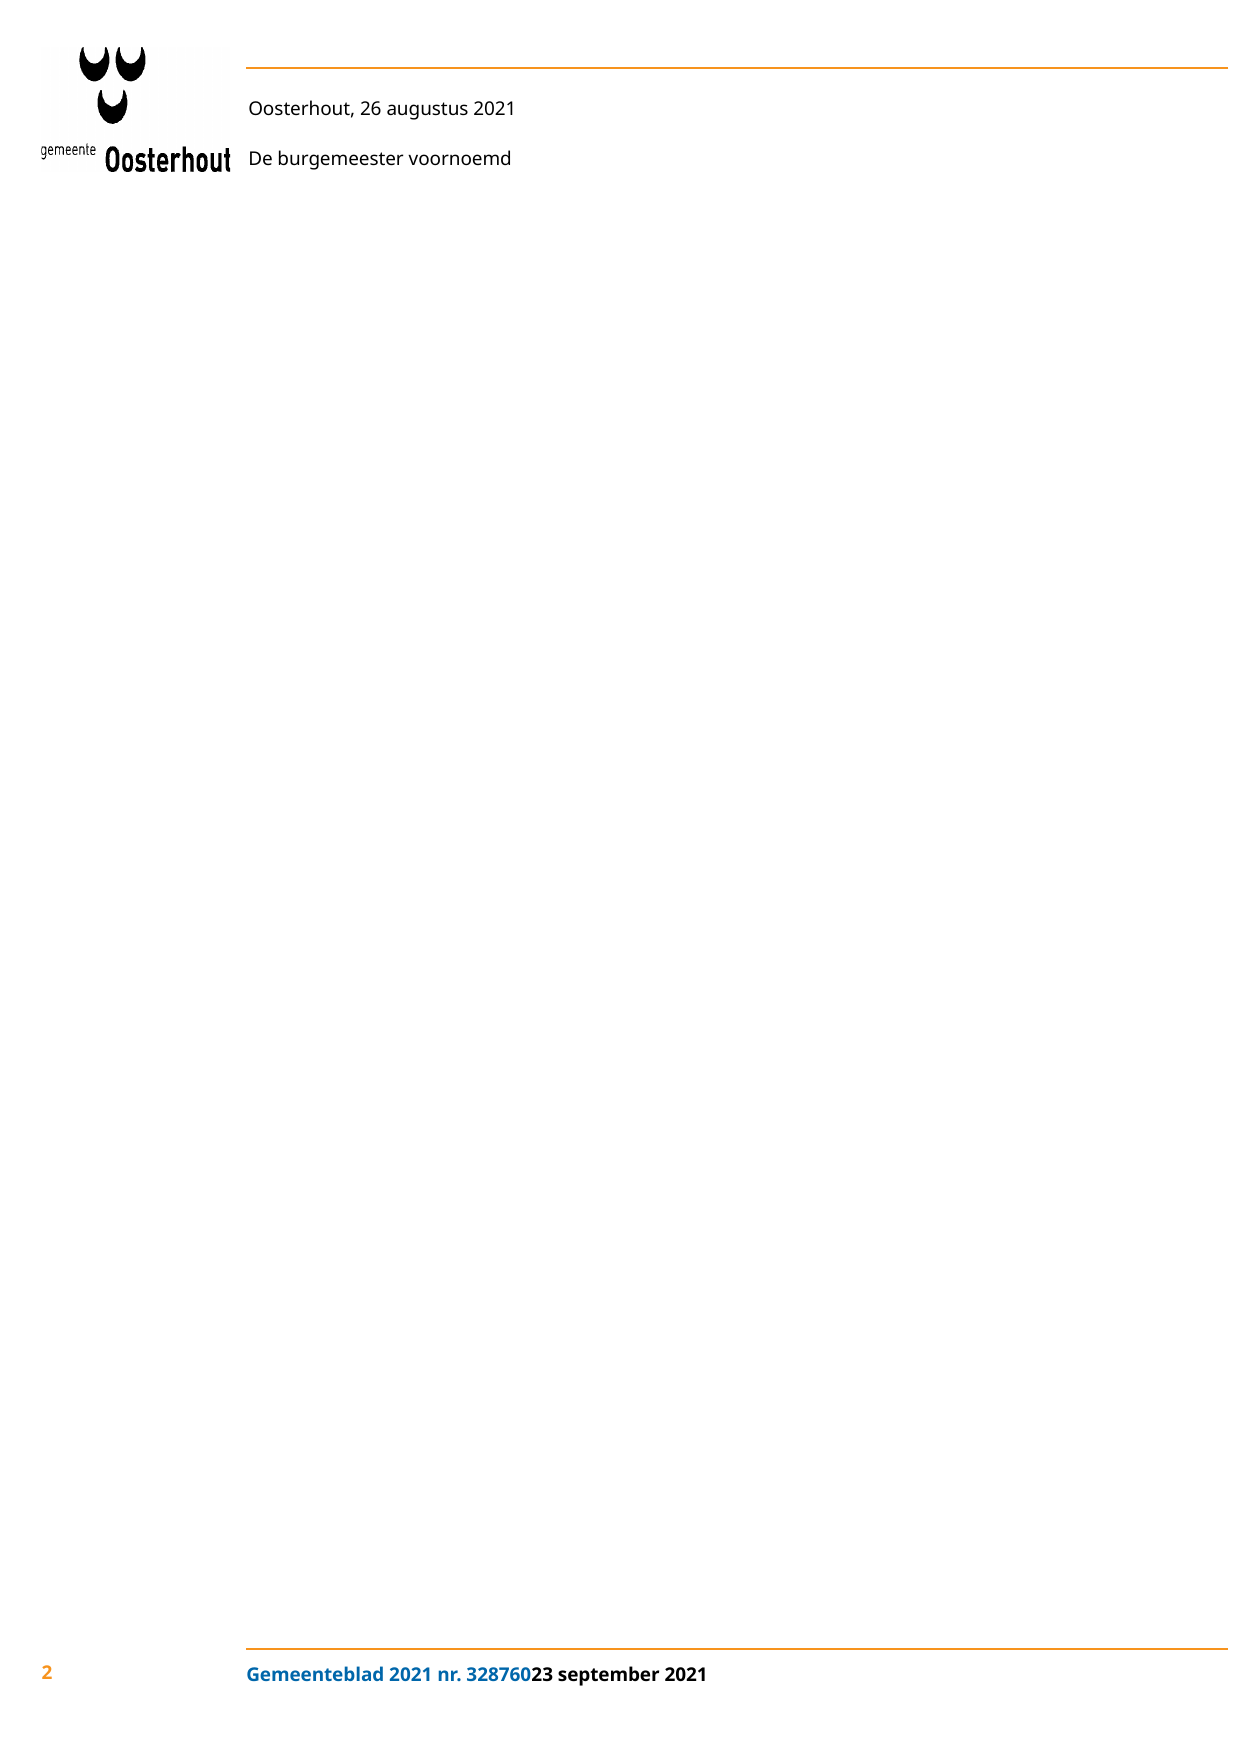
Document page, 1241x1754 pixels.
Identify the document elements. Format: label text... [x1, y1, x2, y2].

text De burgemeester voornoemd [248, 145, 1152, 171]
picture [41, 47, 231, 172]
text Oosterhout, 26 augustus 2021 [248, 95, 1152, 121]
